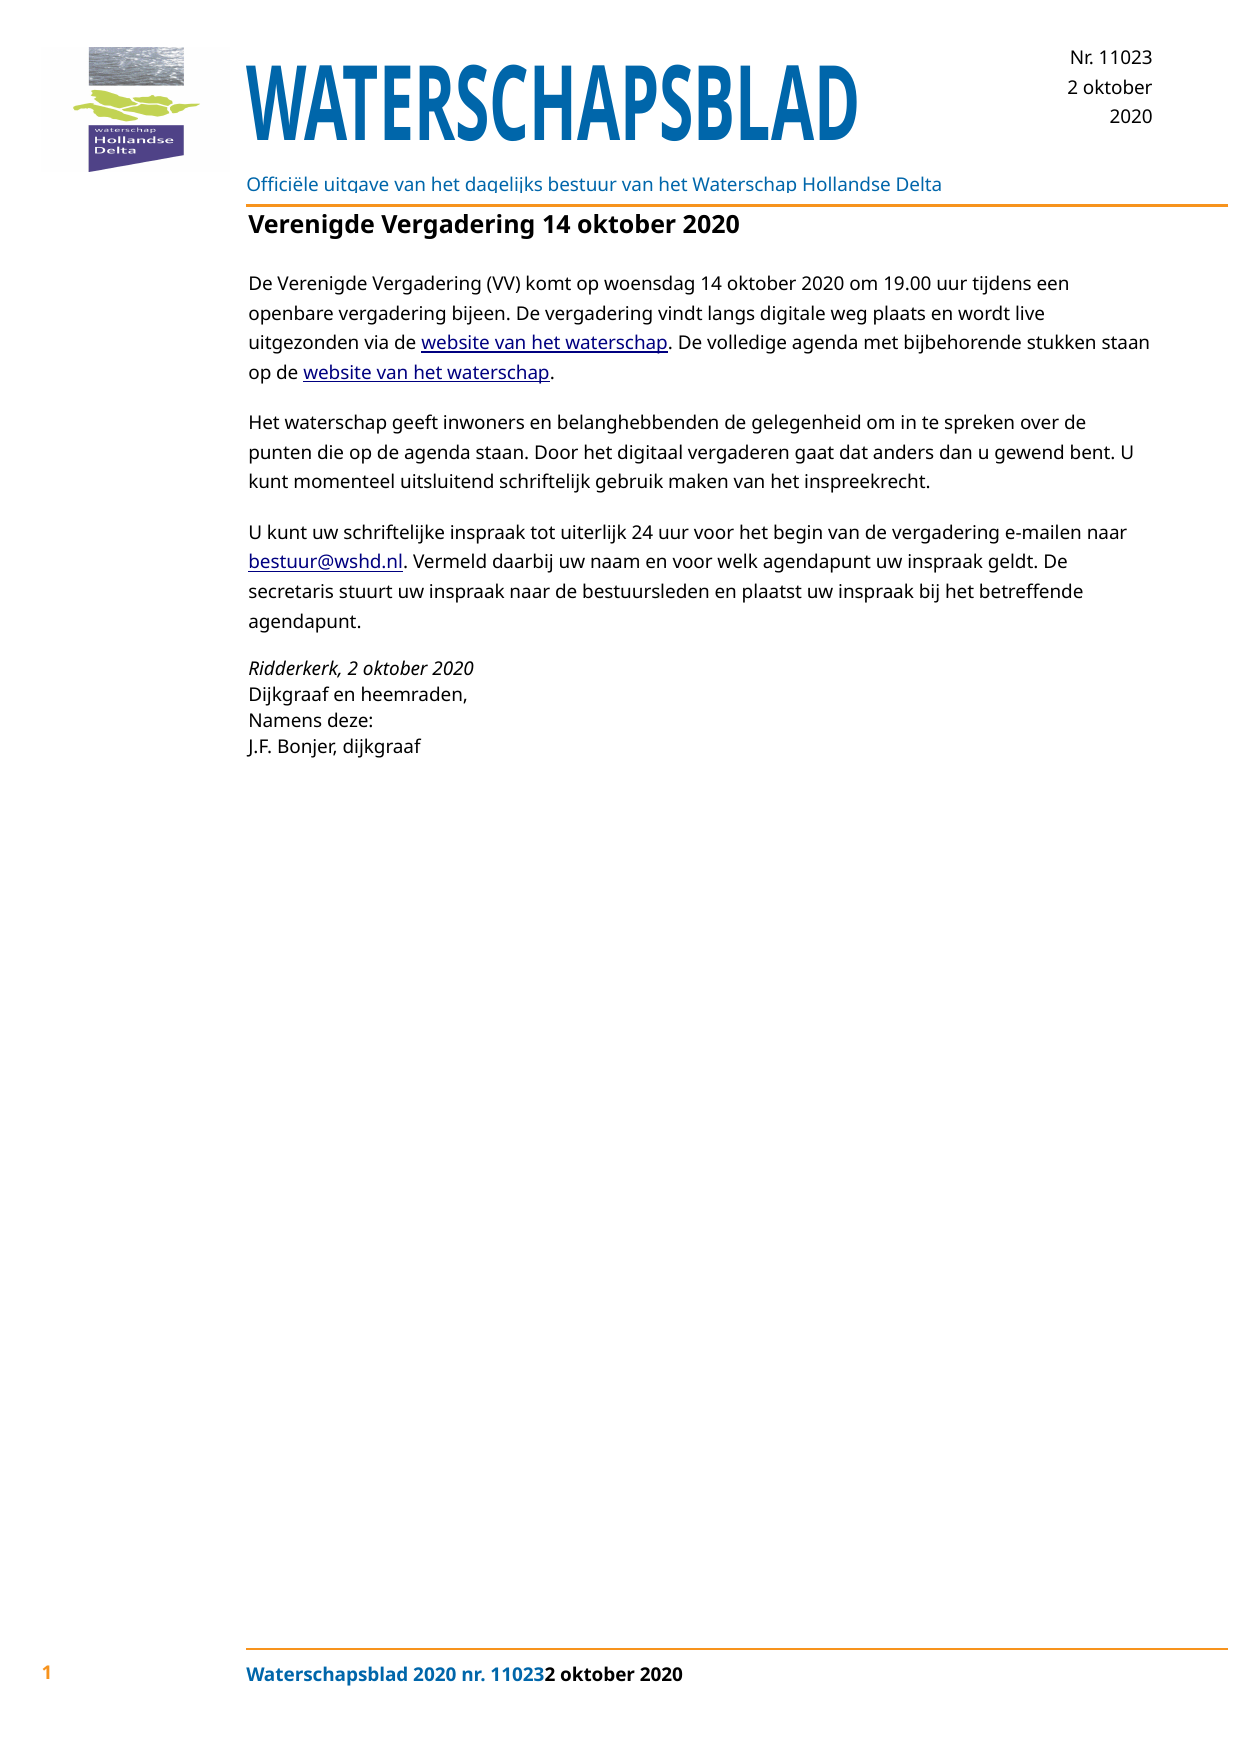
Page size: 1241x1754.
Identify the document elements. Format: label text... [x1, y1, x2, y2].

text Ridderkerk, 2 oktober 2020 [248, 656, 1152, 681]
picture [41, 47, 231, 172]
text J.F. Bonjer, dijkgraaf [248, 733, 1152, 758]
text Dijkgraaf en heemraden, [248, 681, 1152, 707]
text Verenigde Vergadering 14 oktober 2020 [248, 207, 1152, 241]
text De Verenigde Vergadering (VV) komt op woensdag 14 oktober 2020 om 19.00 uur tijdens een openbare vergadering bijeen. De vergadering vindt langs digitale weg plaats en wordt live uitgezonden via de website van het waterschap. De volledige agenda met bijbehorende stukken staan op de website van het waterschap. [248, 270, 1152, 385]
text Het waterschap geeft inwoners en belanghebbenden de gelegenheid om in te spreken over de punten die op de agenda staan. Door het digitaal vergaderen gaat dat anders dan u gewend bent. U kunt momenteel uitsluitend schriftelijk gebruik maken van het inspreekrecht. [248, 409, 1152, 494]
text Namens deze: [248, 707, 1152, 733]
text U kunt uw schriftelijke inspraak tot uiterlijk 24 uur voor het begin van de vergadering e-mailen naar bestuur@wshd.nl. Vermeld daarbij uw naam en voor welk agendapunt uw inspraak geldt. De secretaris stuurt uw inspraak naar de bestuursleden en plaatst uw inspraak bij het betreffende agendapunt. [248, 519, 1152, 633]
